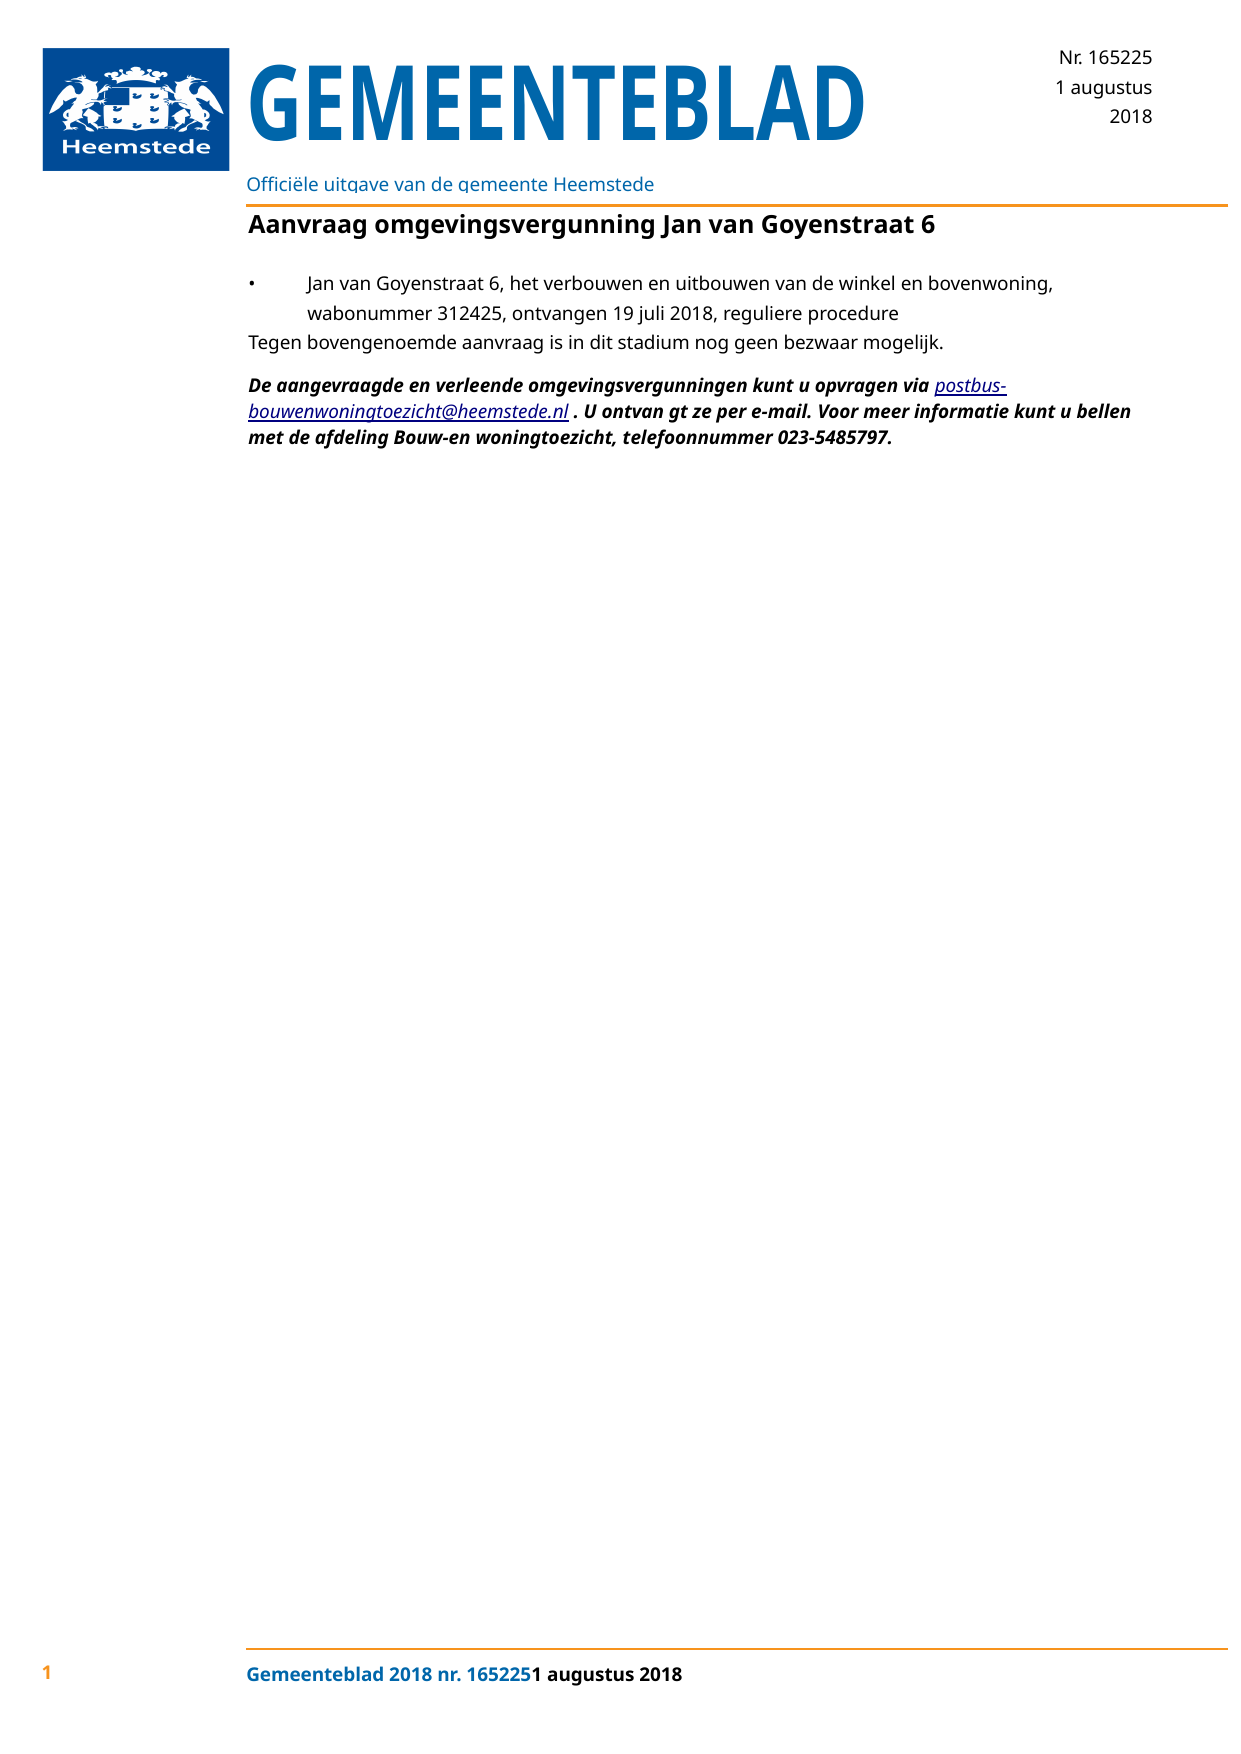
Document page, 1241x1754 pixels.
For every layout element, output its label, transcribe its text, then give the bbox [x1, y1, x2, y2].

list Jan van Goyenstraat 6, het verbouwen en uitbouwen van de winkel en bovenwoning, wabonummer 312425, ontvangen 19 juli 2018, reguliere procedure [248, 270, 1152, 326]
text Tegen bovengenoemde aanvraag is in dit stadium nog geen bezwaar mogelijk. [248, 329, 1152, 355]
text Aanvraag omgevingsvergunning Jan van Goyenstraat 6 [248, 207, 1152, 241]
text De aangevraagde en verleende omgevingsvergunningen kunt u opvragen via postbus-bouwenwoningtoezicht@heemstede.nl . U ontvan gt ze per e-mail. Voor meer informatie kunt u bellen met de afdeling Bouw-en woningtoezicht, telefoonnummer 023-5485797. [248, 373, 1152, 450]
picture [41, 47, 231, 172]
